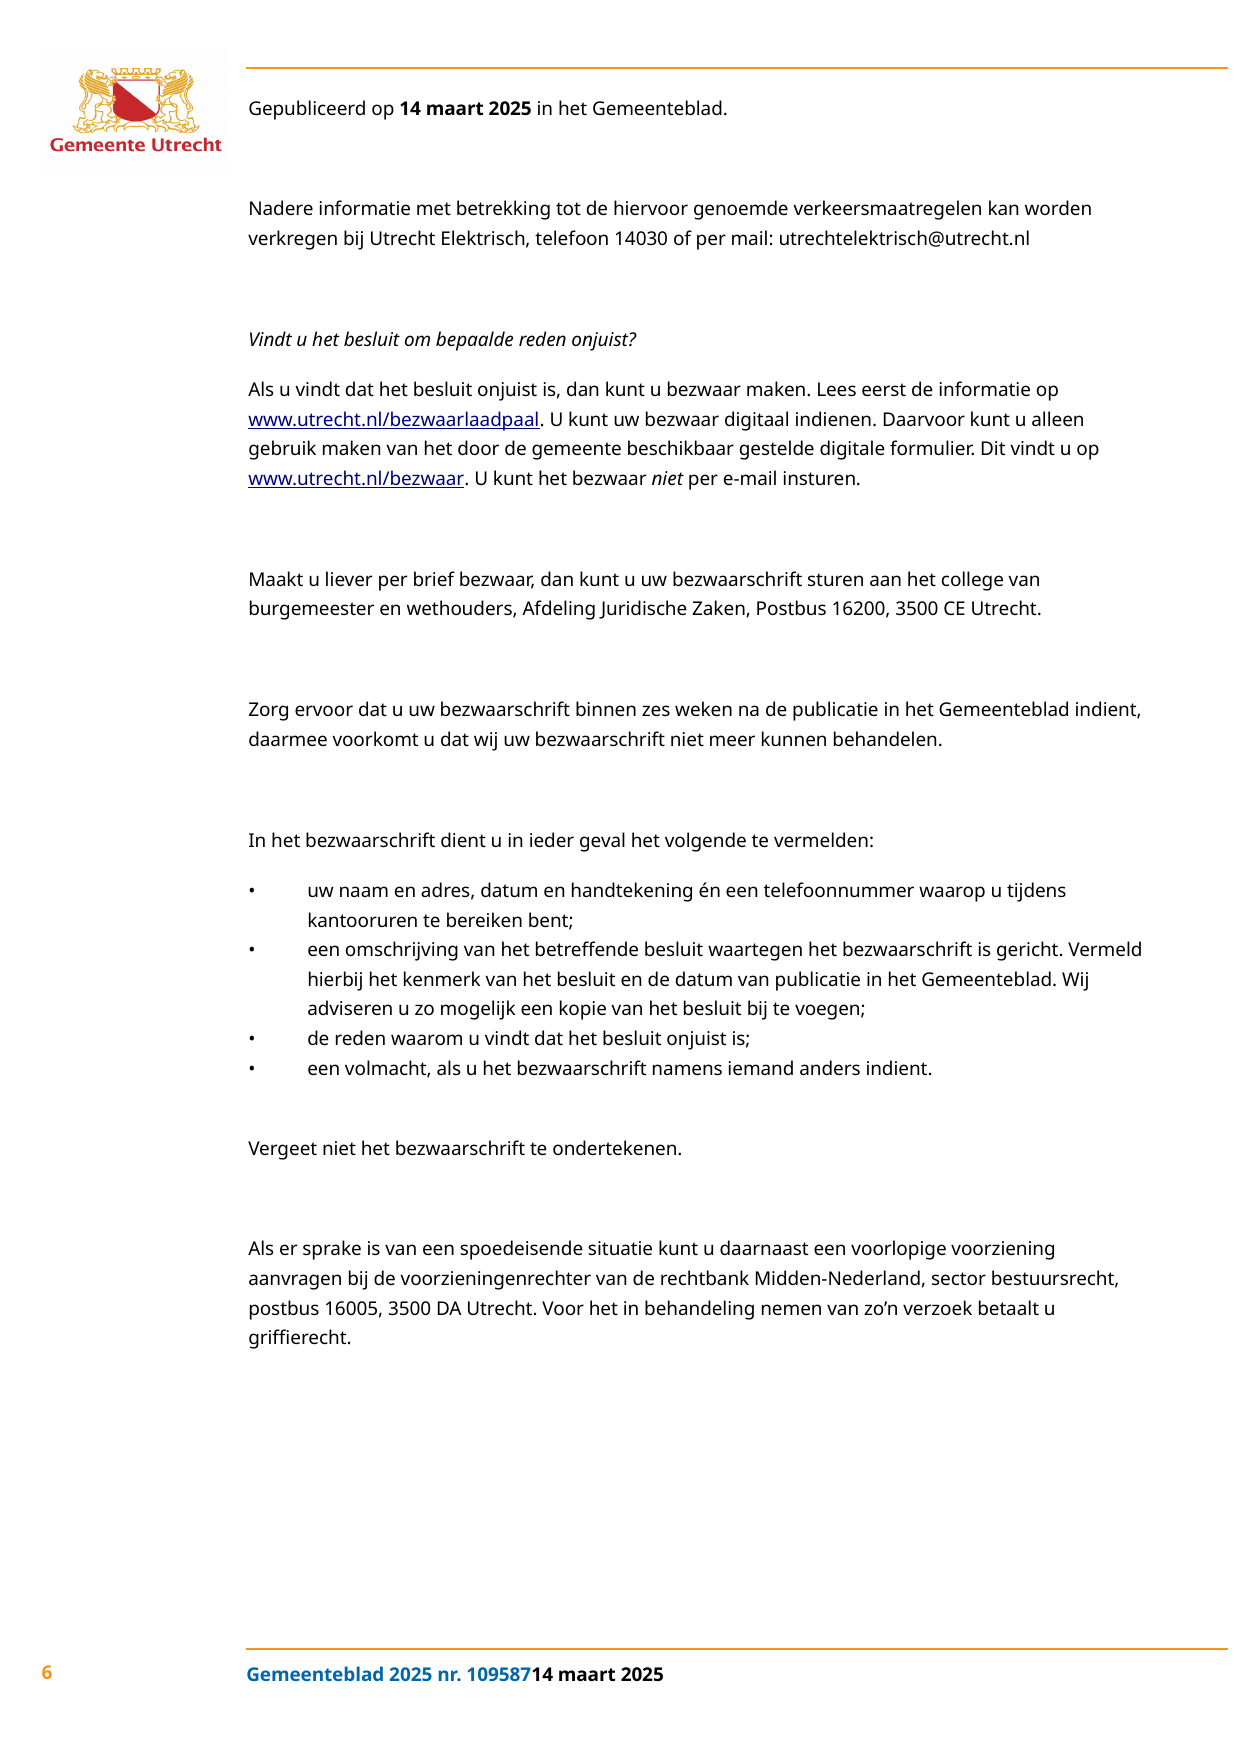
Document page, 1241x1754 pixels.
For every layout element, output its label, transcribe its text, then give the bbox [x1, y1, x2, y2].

text Maakt u liever per brief bezwaar, dan kunt u uw bezwaarschrift sturen aan het college van burgemeester en wethouders, Afdeling Juridische Zaken, Postbus 16200, 3500 CE Utrecht. [248, 566, 1152, 621]
text Vindt u het besluit om bepaalde reden onjuist? [248, 326, 1152, 352]
text Als er sprake is van een spoedeisende situatie kunt u daarnaast een voorlopige voorziening aanvragen bij de voorzieningenrechter van de rechtbank Midden-Nederland, sector bestuursrecht, postbus 16005, 3500 DA Utrecht. Voor het in behandeling nemen van zo’n verzoek betaalt u griffierecht. [248, 1236, 1152, 1350]
text Gepubliceerd op 14 maart 2025 in het Gemeenteblad. [248, 95, 1152, 121]
text Nadere informatie met betrekking tot de hiervoor genoemde verkeersmaatregelen kan worden verkregen bij Utrecht Elektrisch, telefoon 14030 of per mail: utrechtelektrisch@utrecht.nl [248, 196, 1152, 251]
list een omschrijving van het betreffende besluit waartegen het bezwaarschrift is gericht. Vermeld hierbij het kenmerk van het besluit en de datum van publicatie in het Gemeenteblad. Wij adviseren u zo mogelijk een kopie van het besluit bij te voegen; [248, 936, 1152, 1021]
list een volmacht, als u het bezwaarschrift namens iemand anders indient. [248, 1055, 1152, 1081]
text Zorg ervoor dat u uw bezwaarschrift binnen zes weken na de publicatie in het Gemeenteblad indient, daarmee voorkomt u dat wij uw bezwaarschrift niet meer kunnen behandelen. [248, 696, 1152, 752]
list uw naam en adres, datum en handtekening én een telefoonnummer waarop u tijdens kantooruren te bereiken bent; [248, 877, 1152, 933]
text Als u vindt dat het besluit onjuist is, dan kunt u bezwaar maken. Lees eerst de informatie op www.utrecht.nl/bezwaarlaadpaal. U kunt uw bezwaar digitaal indienen. Daarvoor kunt u alleen gebruik maken van het door de gemeente beschikbaar gestelde digitale formulier. Dit vindt u op www.utrecht.nl/bezwaar. U kunt het bezwaar niet per e-mail insturen. [248, 376, 1152, 491]
picture [41, 47, 231, 172]
text In het bezwaarschrift dient u in ieder geval het volgende te vermelden: [248, 827, 1152, 853]
list de reden waarom u vindt dat het besluit onjuist is; [248, 1025, 1152, 1051]
text Vergeet niet het bezwaarschrift te ondertekenen. [248, 1135, 1152, 1161]
